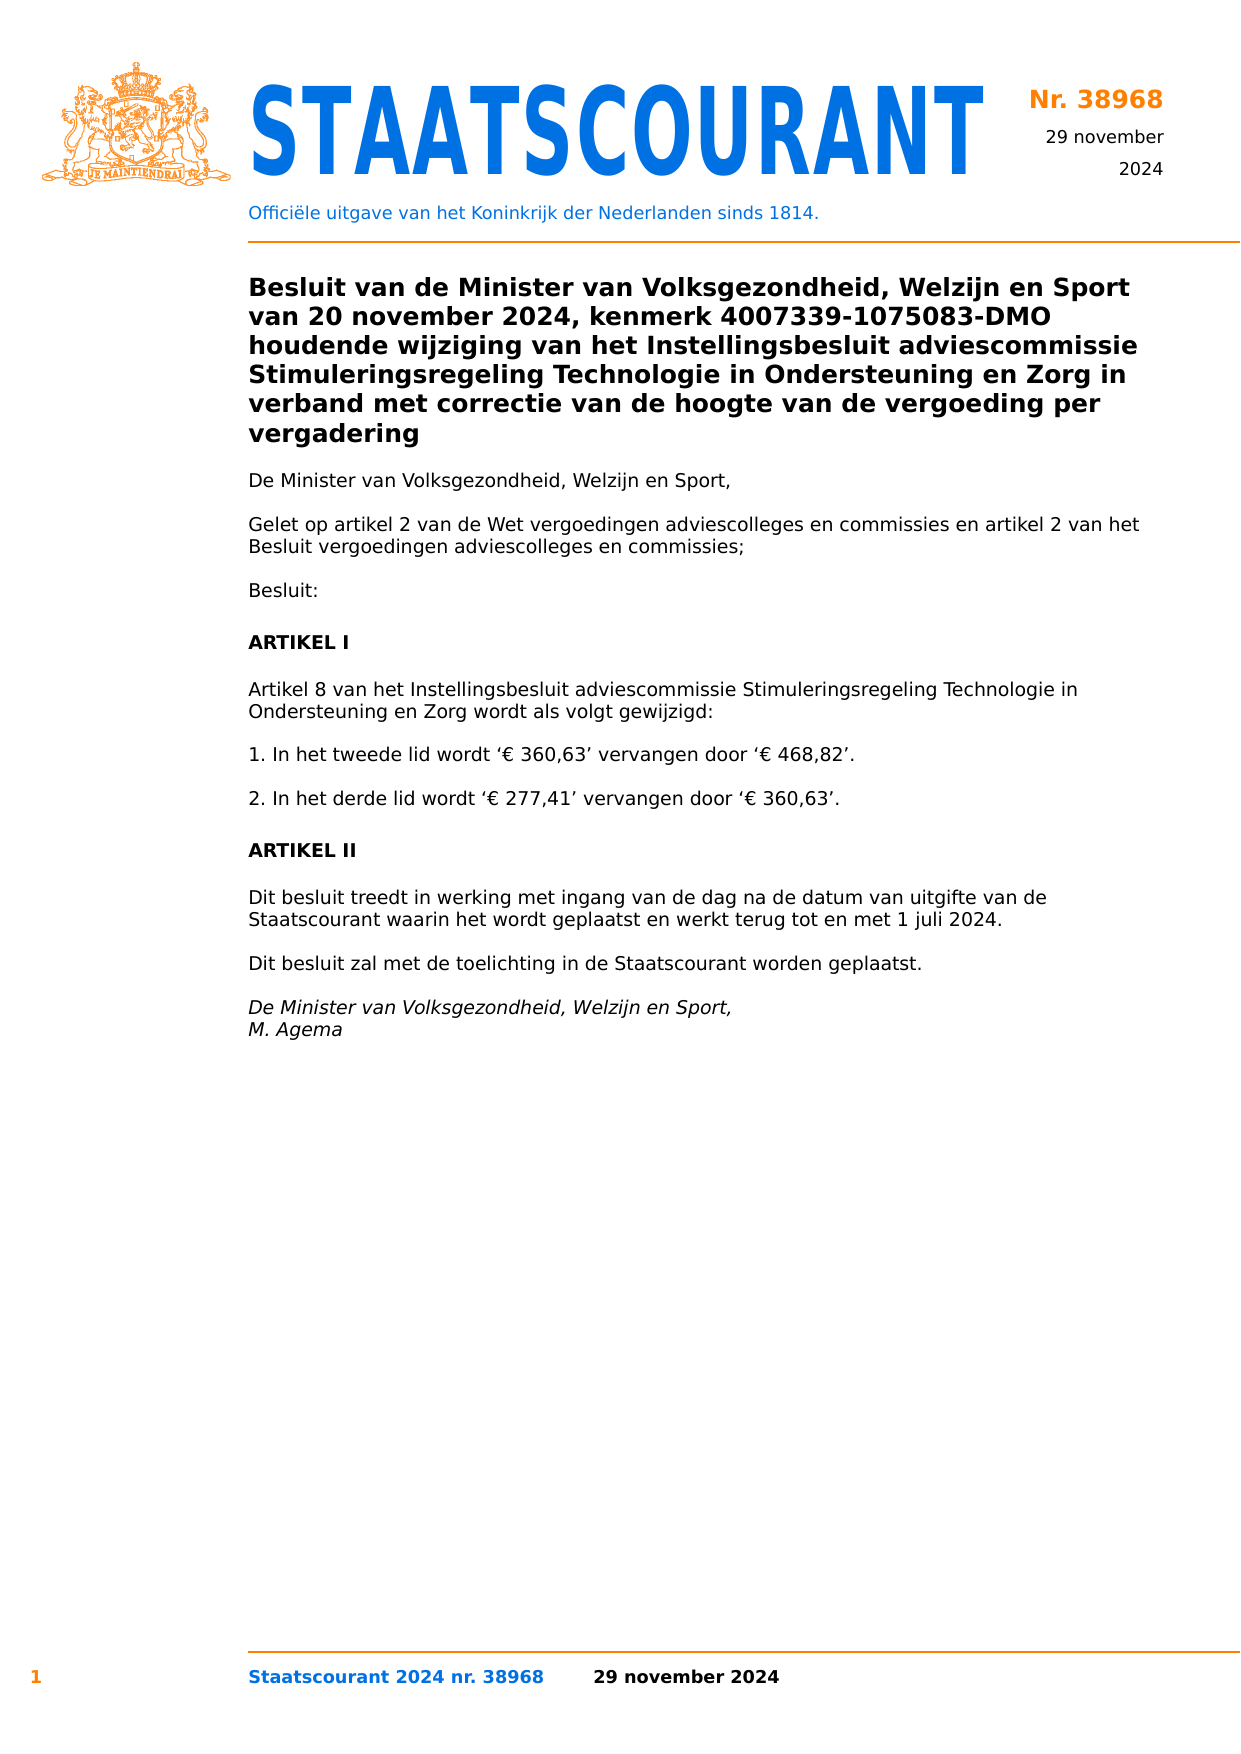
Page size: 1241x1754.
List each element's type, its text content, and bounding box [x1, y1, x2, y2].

subtitle Besluit van de Minister van Volksgezondheid, Welzijn en Sport van 20 november 2024, kenmerk 4007339-1075083-DMO houdende wijziging van het Instellingsbesluit adviescommissie Stimuleringsregeling Technologie in Ondersteuning en Zorg in verband met correctie van de hoogte van de vergoeding per vergadering [248, 273, 1163, 448]
table_header STAATSCOURANT [248, 62, 998, 203]
text Dit besluit zal met de toelichting in de Staatscourant worden geplaatst. [248, 953, 1163, 975]
table_cell 2024 [998, 153, 1240, 203]
text De Minister van Volksgezondheid, Welzijn en Sport, [248, 470, 1163, 492]
subtitle ARTIKEL I [248, 632, 1163, 653]
table_header [25, 62, 248, 241]
text De Minister van Volksgezondheid, Welzijn en Sport, M. Agema [248, 997, 1163, 1041]
text Besluit: [248, 579, 1163, 602]
table_cell Officiële uitgave van het Koninkrijk der Nederlanden sinds 1814. [248, 203, 1240, 241]
table_cell 29 november [998, 121, 1240, 153]
text Gelet op artikel 2 van de Wet vergoedingen adviescolleges en commissies en artikel 2 van het Besluit vergoedingen adviescolleges en commissies; [248, 514, 1163, 558]
table_header Nr. 38968 [998, 62, 1240, 121]
picture [41, 62, 231, 186]
text Artikel 8 van het Instellingsbesluit adviescommissie Stimuleringsregeling Technologie in Ondersteuning en Zorg wordt als volgt gewijzigd: [248, 678, 1163, 722]
text 1. In het tweede lid wordt ‘€ 360,63’ vervangen door ‘€ 468,82’. [248, 744, 1163, 766]
subtitle ARTIKEL II [248, 840, 1163, 862]
text 2. In het derde lid wordt ‘€ 277,41’ vervangen door ‘€ 360,63’. [248, 788, 1163, 810]
text Dit besluit treedt in werking met ingang van de dag na de datum van uitgifte van de Staatscourant waarin het wordt geplaatst en werkt terug tot en met 1 juli 2024. [248, 887, 1163, 931]
